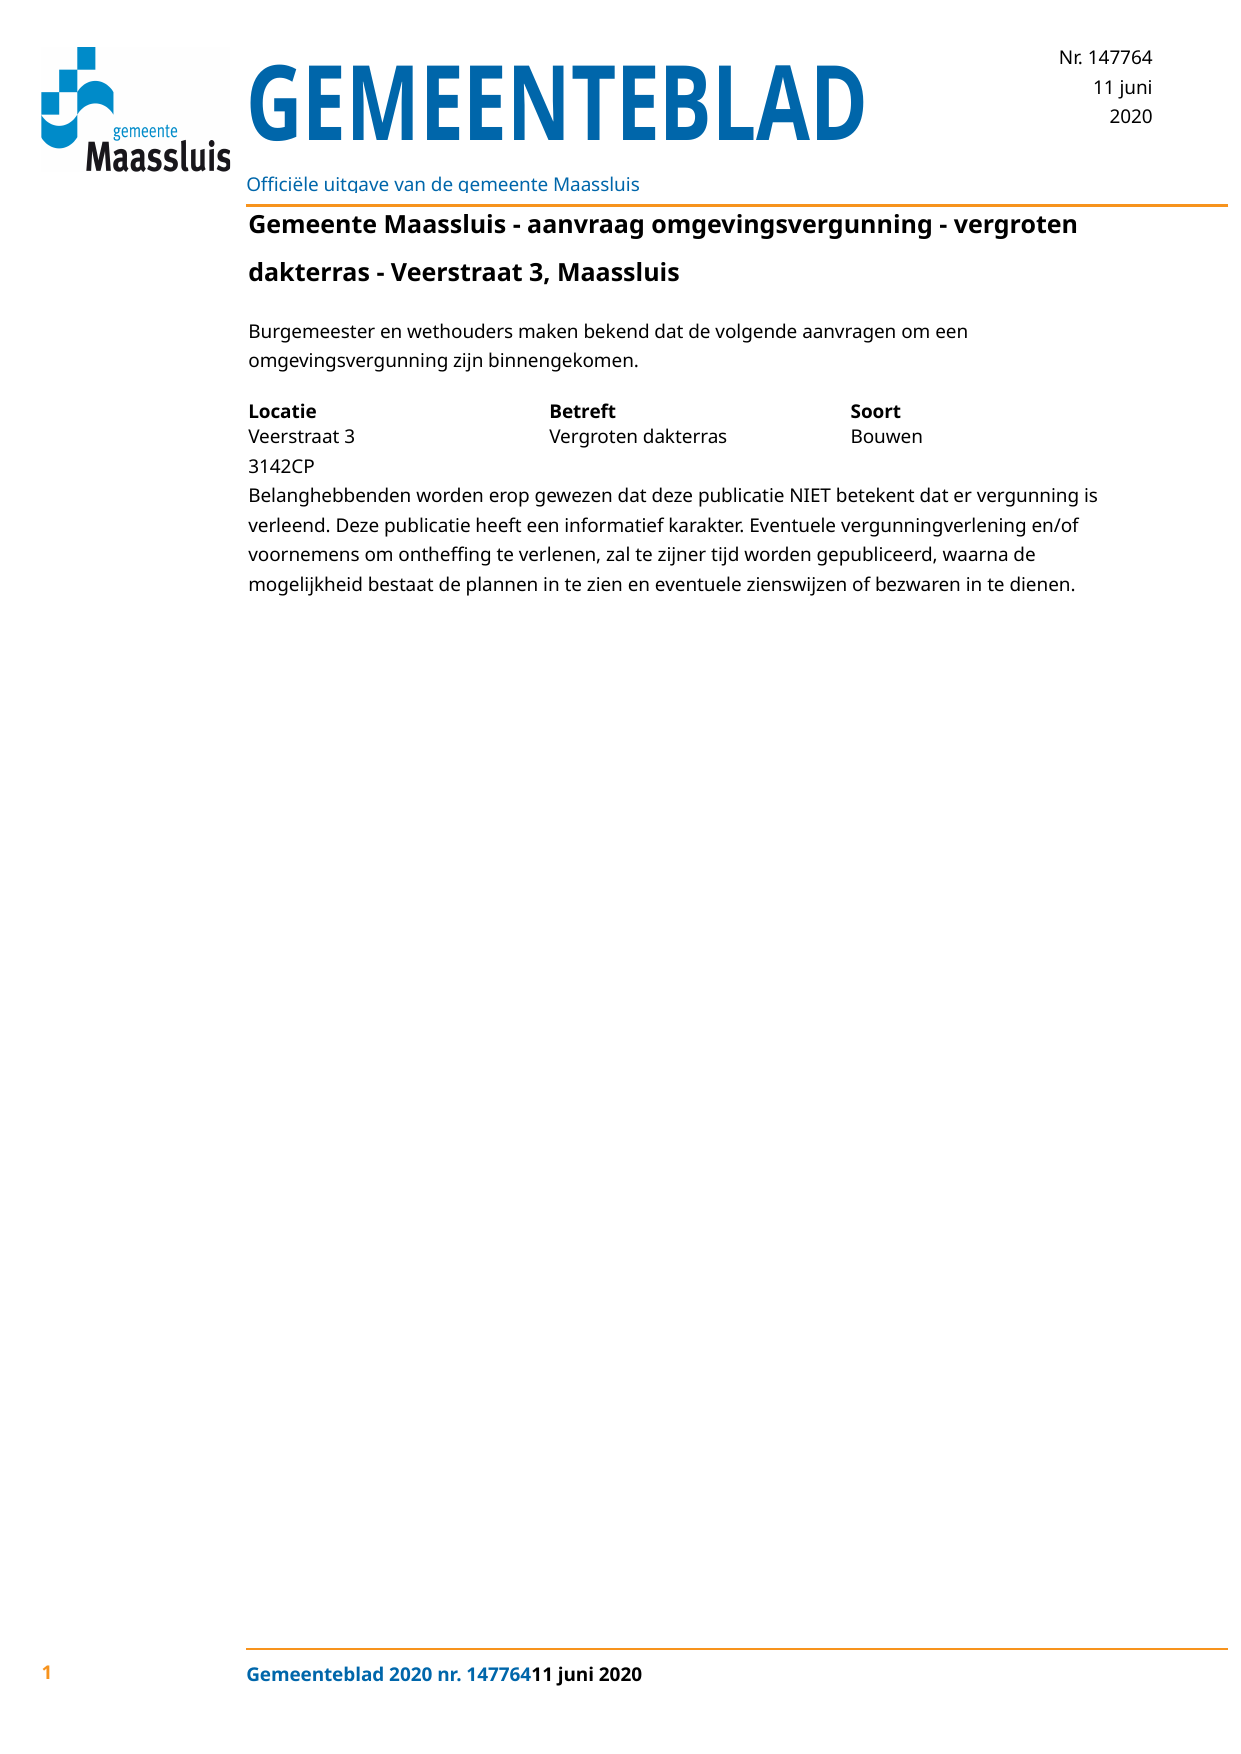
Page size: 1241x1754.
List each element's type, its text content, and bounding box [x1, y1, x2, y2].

table_header Locatie [248, 398, 549, 424]
text Burgemeester en wethouders maken bekend dat de volgende aanvragen om een omgevingsvergunning zijn binnengekomen. [248, 318, 1152, 373]
table_cell Veerstraat 3 3142CP [248, 424, 549, 479]
picture [41, 47, 231, 172]
table_header Betreft [549, 398, 850, 424]
table_cell Bouwen [850, 424, 1152, 479]
picture [41, 47, 77, 92]
table_header Soort [850, 398, 1152, 424]
text Gemeente Maassluis - aanvraag omgevingsvergunning - vergroten dakterras - Veerstraat 3, Maassluis [248, 207, 1152, 288]
text Belanghebbenden worden erop gewezen dat deze publicatie NIET betekent dat er vergunning is verleend. Deze publicatie heeft een informatief karakter. Eventuele vergunningverlening en/of voornemens om ontheffing te verlenen, zal te zijner tijd worden gepubliceerd, waarna de mogelijkheid bestaat de plannen in te zien en eventuele zienswijzen of bezwaren in te dienen. [248, 482, 1152, 597]
table_cell Vergroten dakterras [549, 424, 850, 479]
